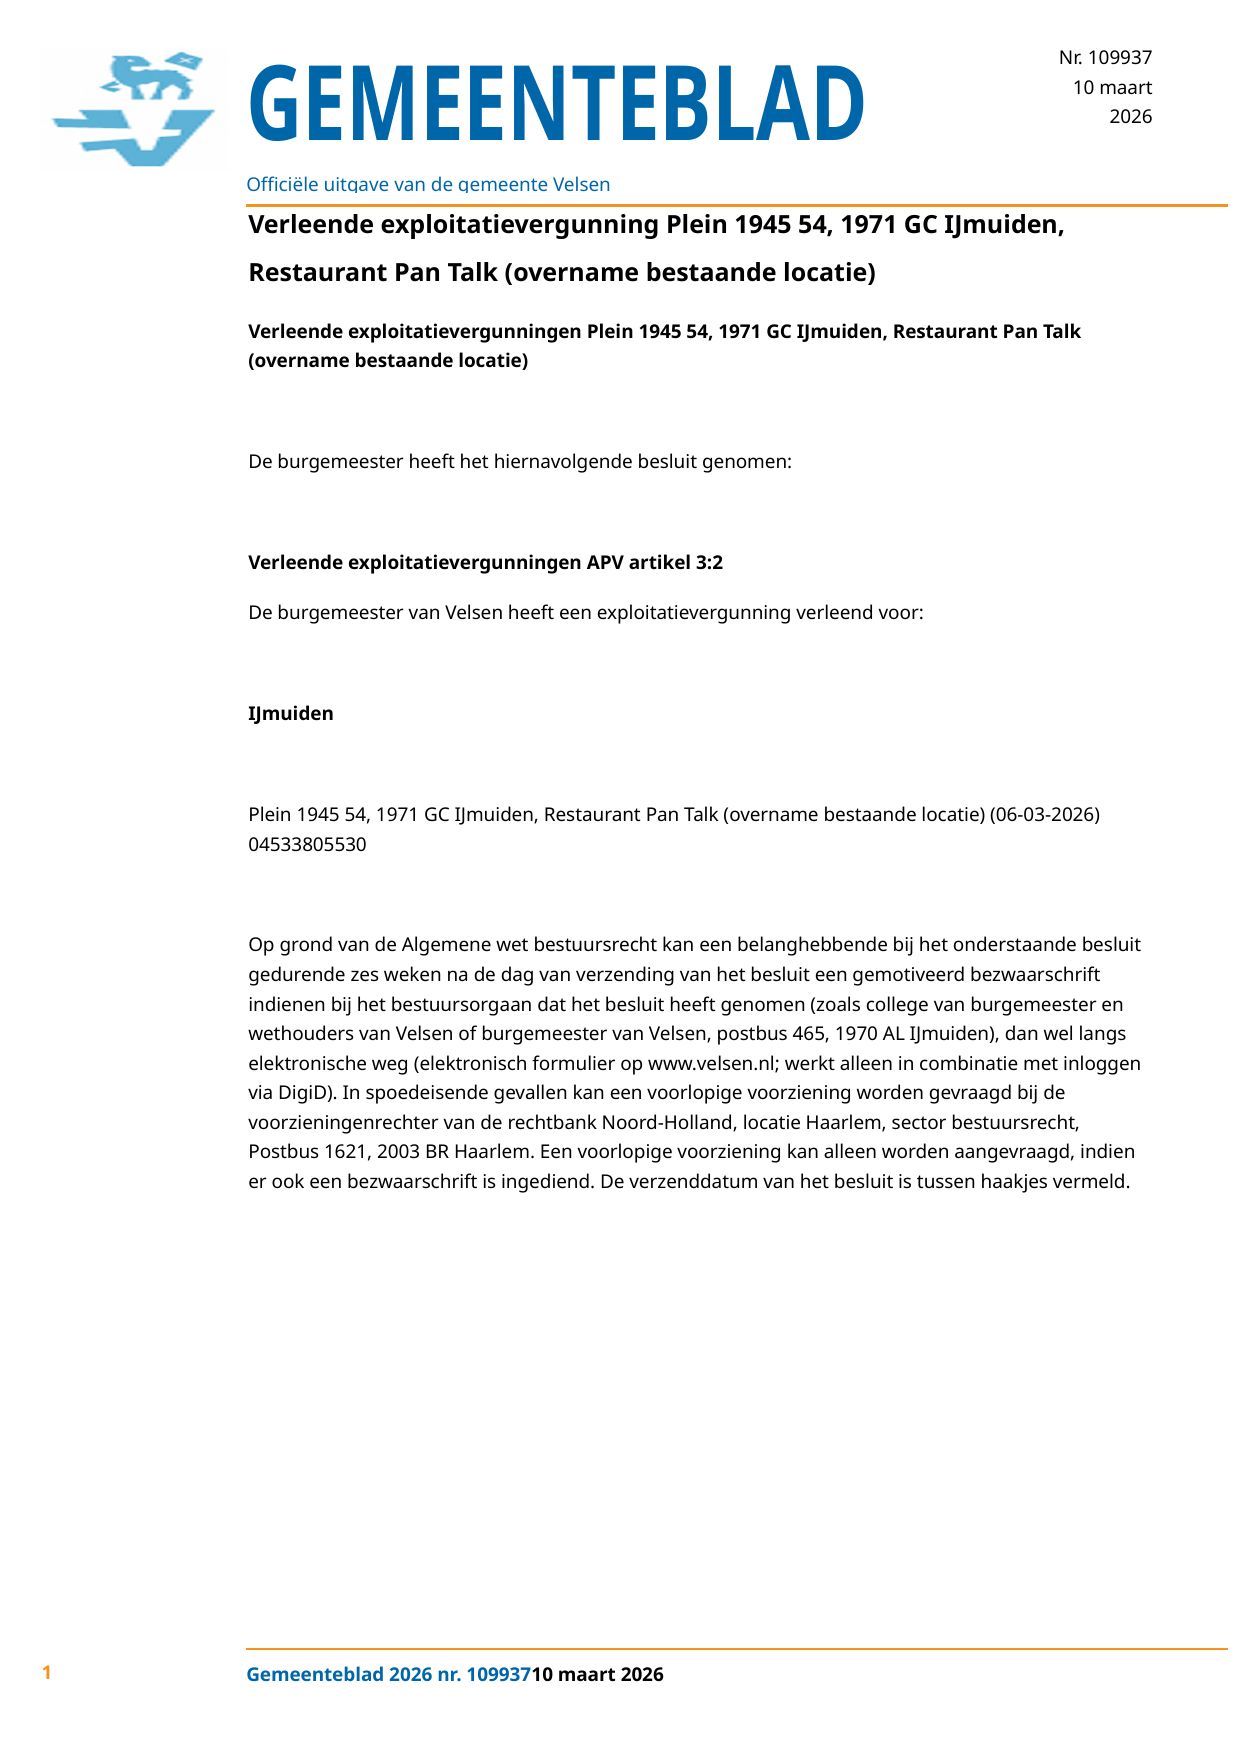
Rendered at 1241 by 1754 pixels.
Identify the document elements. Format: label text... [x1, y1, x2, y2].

text De burgemeester van Velsen heeft een exploitatievergunning verleend voor: [248, 599, 1152, 625]
text Verleende exploitatievergunningen Plein 1945 54, 1971 GC IJmuiden, Restaurant Pan Talk (overname bestaande locatie) [248, 318, 1152, 373]
picture [41, 47, 231, 172]
text IJmuiden [248, 700, 1152, 726]
text Verleende exploitatievergunning Plein 1945 54, 1971 GC IJmuiden, Restaurant Pan Talk (overname bestaande locatie) [248, 207, 1152, 288]
text Op grond van de Algemene wet bestuursrecht kan een belanghebbende bij het onderstaande besluit gedurende zes weken na de dag van verzending van het besluit een gemotiveerd bezwaarschrift indienen bij het bestuursorgaan dat het besluit heeft genomen (zoals college van burgemeester en wethouders van Velsen of burgemeester van Velsen, postbus 465, 1970 AL IJmuiden), dan wel langs elektronische weg (elektronisch formulier op www.velsen.nl; werkt alleen in combinatie met inloggen via DigiD). In spoedeisende gevallen kan een voorlopige voorziening worden gevraagd bij de voorzieningenrechter van de rechtbank Noord-Holland, locatie Haarlem, sector bestuursrecht, Postbus 1621, 2003 BR Haarlem. Een voorlopige voorziening kan alleen worden aangevraagd, indien er ook een bezwaarschrift is ingediend. De verzenddatum van het besluit is tussen haakjes vermeld. [248, 932, 1152, 1194]
text De burgemeester heeft het hiernavolgende besluit genomen: [248, 448, 1152, 474]
text Plein 1945 54, 1971 GC IJmuiden, Restaurant Pan Talk (overname bestaande locatie) (06-03-2026) 04533805530 [248, 801, 1152, 857]
text Verleende exploitatievergunningen APV artikel 3:2 [248, 549, 1152, 575]
